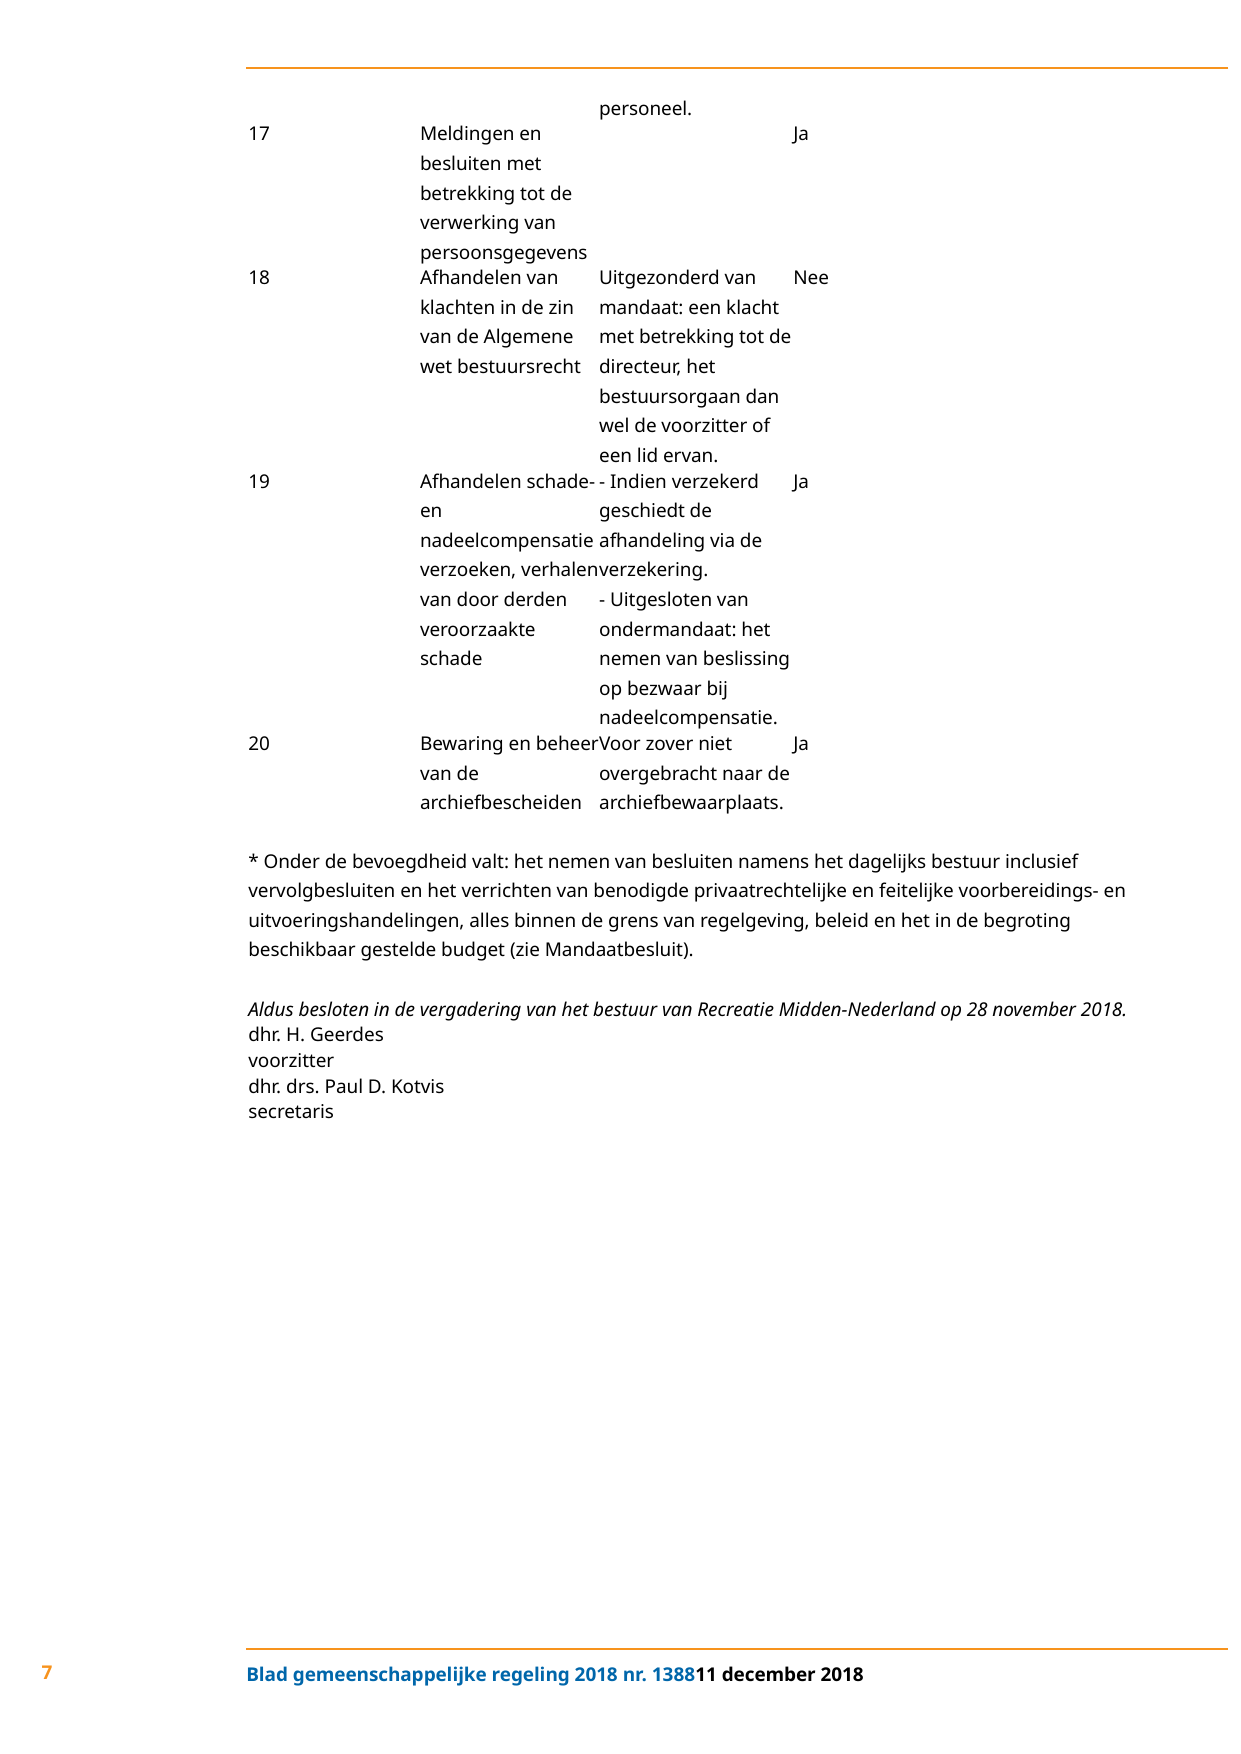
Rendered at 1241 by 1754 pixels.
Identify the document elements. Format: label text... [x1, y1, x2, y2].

text dhr. H. Geerdes [248, 1022, 1152, 1047]
table_cell Ja [793, 121, 965, 264]
table_cell [965, 468, 1152, 730]
table_cell 20 [248, 730, 420, 815]
text Aldus besloten in de vergadering van het bestuur van Recreatie Midden-Nederland op 28 november 2018. [248, 996, 1152, 1022]
table_cell personeel. [599, 95, 793, 121]
table_cell 19 [248, 468, 420, 730]
table_cell [965, 95, 1152, 121]
table_cell [599, 121, 793, 264]
table_cell Afhandelen schade- en nadeelcompensatieverzoeken, verhalen van door derden veroorzaakte schade [420, 468, 599, 730]
table_cell Ja [793, 468, 965, 730]
table_cell Uitgezonderd van mandaat: een klacht met betrekking tot de directeur, het bestuursorgaan dan wel de voorzitter of een lid ervan. [599, 265, 793, 468]
table_cell Nee [793, 265, 965, 468]
table_cell [248, 95, 420, 121]
table_cell [965, 265, 1152, 468]
text dhr. drs. Paul D. Kotvis [248, 1073, 1152, 1099]
table_cell Meldingen en besluiten met betrekking tot de verwerking van persoonsgegevens [420, 121, 599, 264]
table_cell [965, 730, 1152, 815]
table_cell [965, 121, 1152, 264]
table_cell Afhandelen van klachten in de zin van de Algemene wet bestuursrecht [420, 265, 599, 468]
table_cell - Indien verzekerd geschiedt de afhandeling via de verzekering. - Uitgesloten van ondermandaat: het nemen van beslissing op bezwaar bij nadeelcompensatie. [599, 468, 793, 730]
table_cell 17 [248, 121, 420, 264]
text * Onder de bevoegdheid valt: het nemen van besluiten namens het dagelijks bestuur inclusief vervolgbesluiten en het verrichten van benodigde privaatrechtelijke en feitelijke voorbereidings- en uitvoeringshandelingen, alles binnen de grens van regelgeving, beleid en het in de begroting beschikbaar gestelde budget (zie Mandaatbesluit). [248, 848, 1152, 962]
table_cell Voor zover niet overgebracht naar de archiefbewaarplaats. [599, 730, 793, 815]
text secretaris [248, 1099, 1152, 1124]
table_cell [793, 95, 965, 121]
text voorzitter [248, 1047, 1152, 1073]
table_cell 18 [248, 265, 420, 468]
table_cell [420, 95, 599, 121]
table_cell Bewaring en beheer van de archiefbescheiden [420, 730, 599, 815]
picture [41, 47, 231, 172]
table_cell Ja [793, 730, 965, 815]
